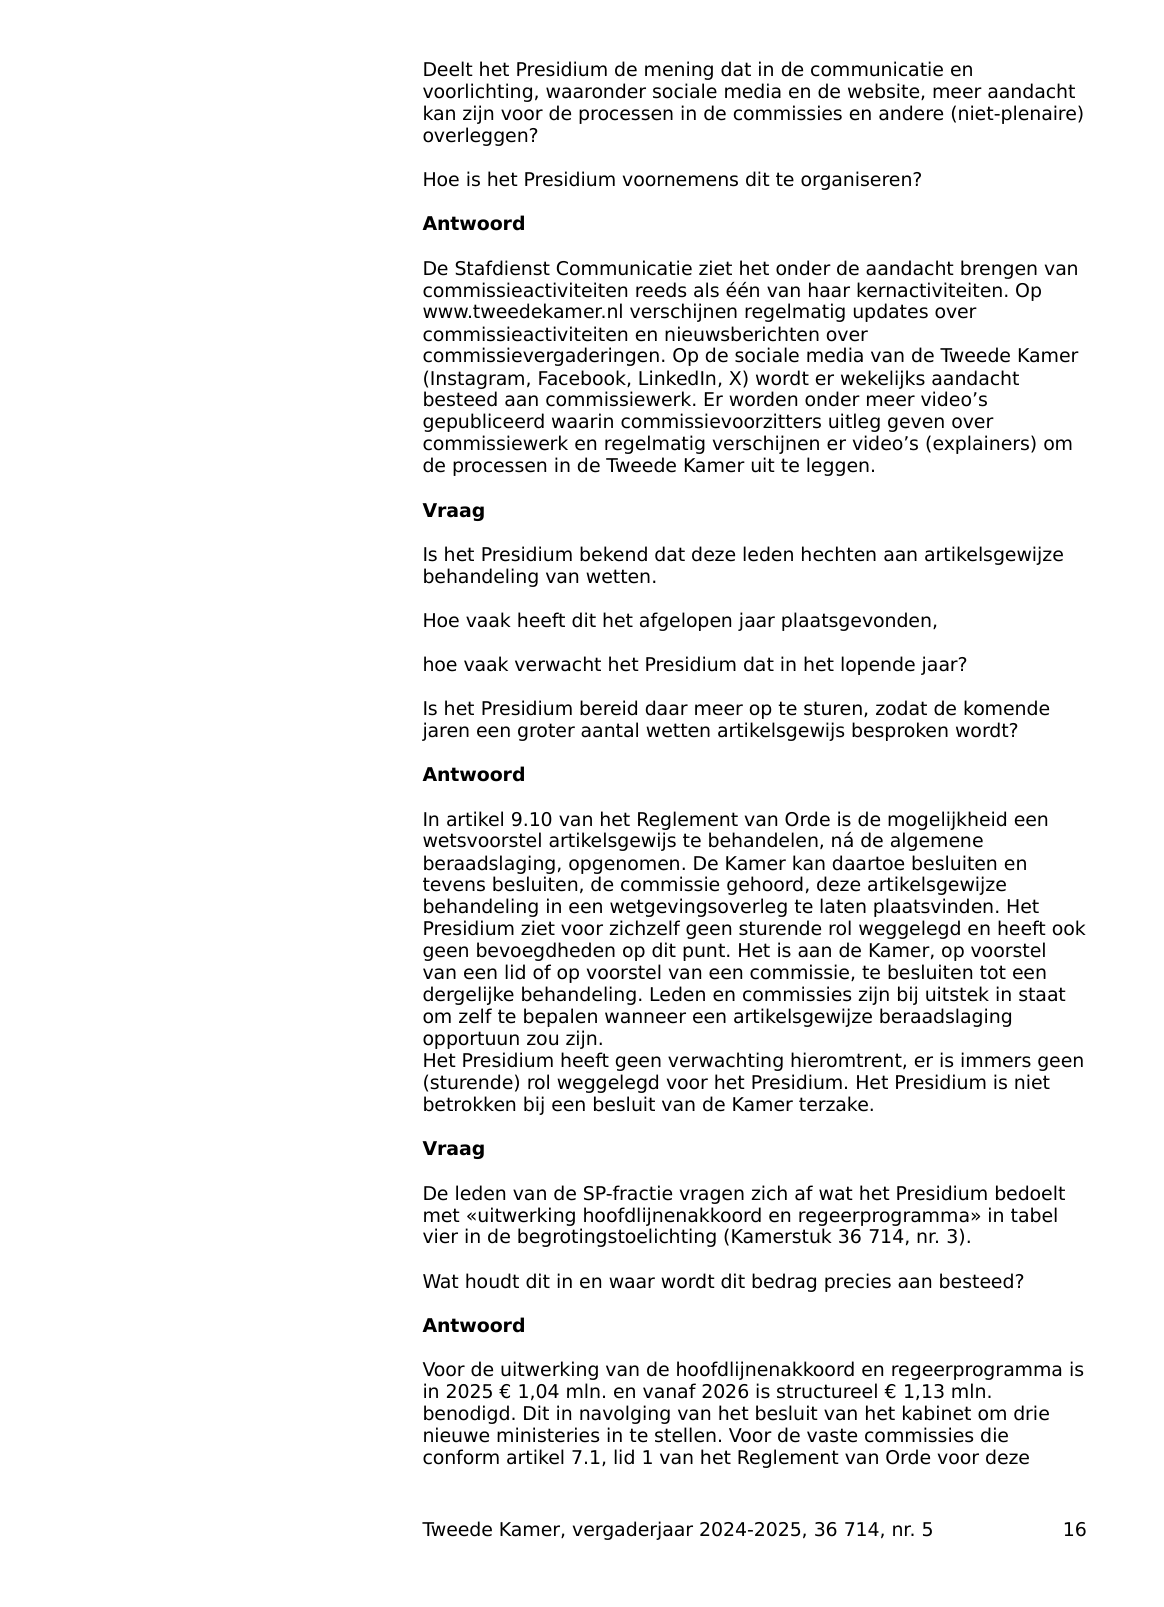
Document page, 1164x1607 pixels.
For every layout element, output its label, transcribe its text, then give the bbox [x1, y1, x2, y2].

subtitle Vraag [422, 1138, 1087, 1160]
text In artikel 9.10 van het Reglement van Orde is de mogelijkheid een wetsvoorstel artikelsgewijs te behandelen, ná de algemene beraadslaging, opgenomen. De Kamer kan daartoe besluiten en tevens besluiten, de commissie gehoord, deze artikelsgewijze behandeling in een wetgevingsoverleg te laten plaatsvinden. Het Presidium ziet voor zichzelf geen sturende rol weggelegd en heeft ook geen bevoegdheden op dit punt. Het is aan de Kamer, op voorstel van een lid of op voorstel van een commissie, te besluiten tot een dergelijke behandeling. Leden en commissies zijn bij uitstek in staat om zelf te bepalen wanneer een artikelsgewijze beraadslaging opportuun zou zijn. [422, 808, 1087, 1050]
text Hoe vaak heeft dit het afgelopen jaar plaatsgevonden, [422, 610, 1087, 632]
text Wat houdt dit in en waar wordt dit bedrag precies aan besteed? [422, 1271, 1087, 1293]
subtitle Antwoord [422, 764, 1087, 786]
text Is het Presidium bereid daar meer op te sturen, zodat de komende jaren een groter aantal wetten artikelsgewijs besproken wordt? [422, 698, 1087, 742]
text De Stafdienst Communicatie ziet het onder de aandacht brengen van commissieactiviteiten reeds als één van haar kernactiviteiten. Op www.tweedekamer.nl verschijnen regelmatig updates over commissieactiviteiten en nieuwsberichten over commissievergaderingen. Op de sociale media van de Tweede Kamer (Instagram, Facebook, LinkedIn, X) wordt er wekelijks aandacht besteed aan commissiewerk. Er worden onder meer video’s gepubliceerd waarin commissievoorzitters uitleg geven over commissiewerk en regelmatig verschijnen er video’s (explainers) om de processen in de Tweede Kamer uit te leggen. [422, 257, 1087, 477]
text Voor de uitwerking van de hoofdlijnenakkoord en regeerprogramma is in 2025 € 1,04 mln. en vanaf 2026 is structureel € 1,13 mln. benodigd. Dit in navolging van het besluit van het kabinet om drie nieuwe ministeries in te stellen. Voor de vaste commissies die conform artikel 7.1, lid 1 van het Reglement van Orde voor deze [422, 1359, 1087, 1469]
subtitle Antwoord [422, 1315, 1087, 1337]
subtitle Antwoord [422, 213, 1087, 235]
text De leden van de SP-fractie vragen zich af wat het Presidium bedoelt met «uitwerking hoofdlijnenakkoord en regeerprogramma» in tabel vier in de begrotingstoelichting (Kamerstuk 36 714, nr. 3). [422, 1182, 1087, 1248]
text Deelt het Presidium de mening dat in de communicatie en voorlichting, waaronder sociale media en de website, meer aandacht kan zijn voor de processen in de commissies en andere (niet-plenaire) overleggen? [422, 59, 1087, 147]
text Het Presidium heeft geen verwachting hieromtrent, er is immers geen (sturende) rol weggelegd voor het Presidium. Het Presidium is niet betrokken bij een besluit van de Kamer terzake. [422, 1050, 1087, 1116]
text Is het Presidium bekend dat deze leden hechten aan artikelsgewijze behandeling van wetten. [422, 544, 1087, 588]
text Hoe is het Presidium voornemens dit te organiseren? [422, 169, 1087, 191]
text hoe vaak verwacht het Presidium dat in het lopende jaar? [422, 654, 1087, 676]
subtitle Vraag [422, 499, 1087, 521]
